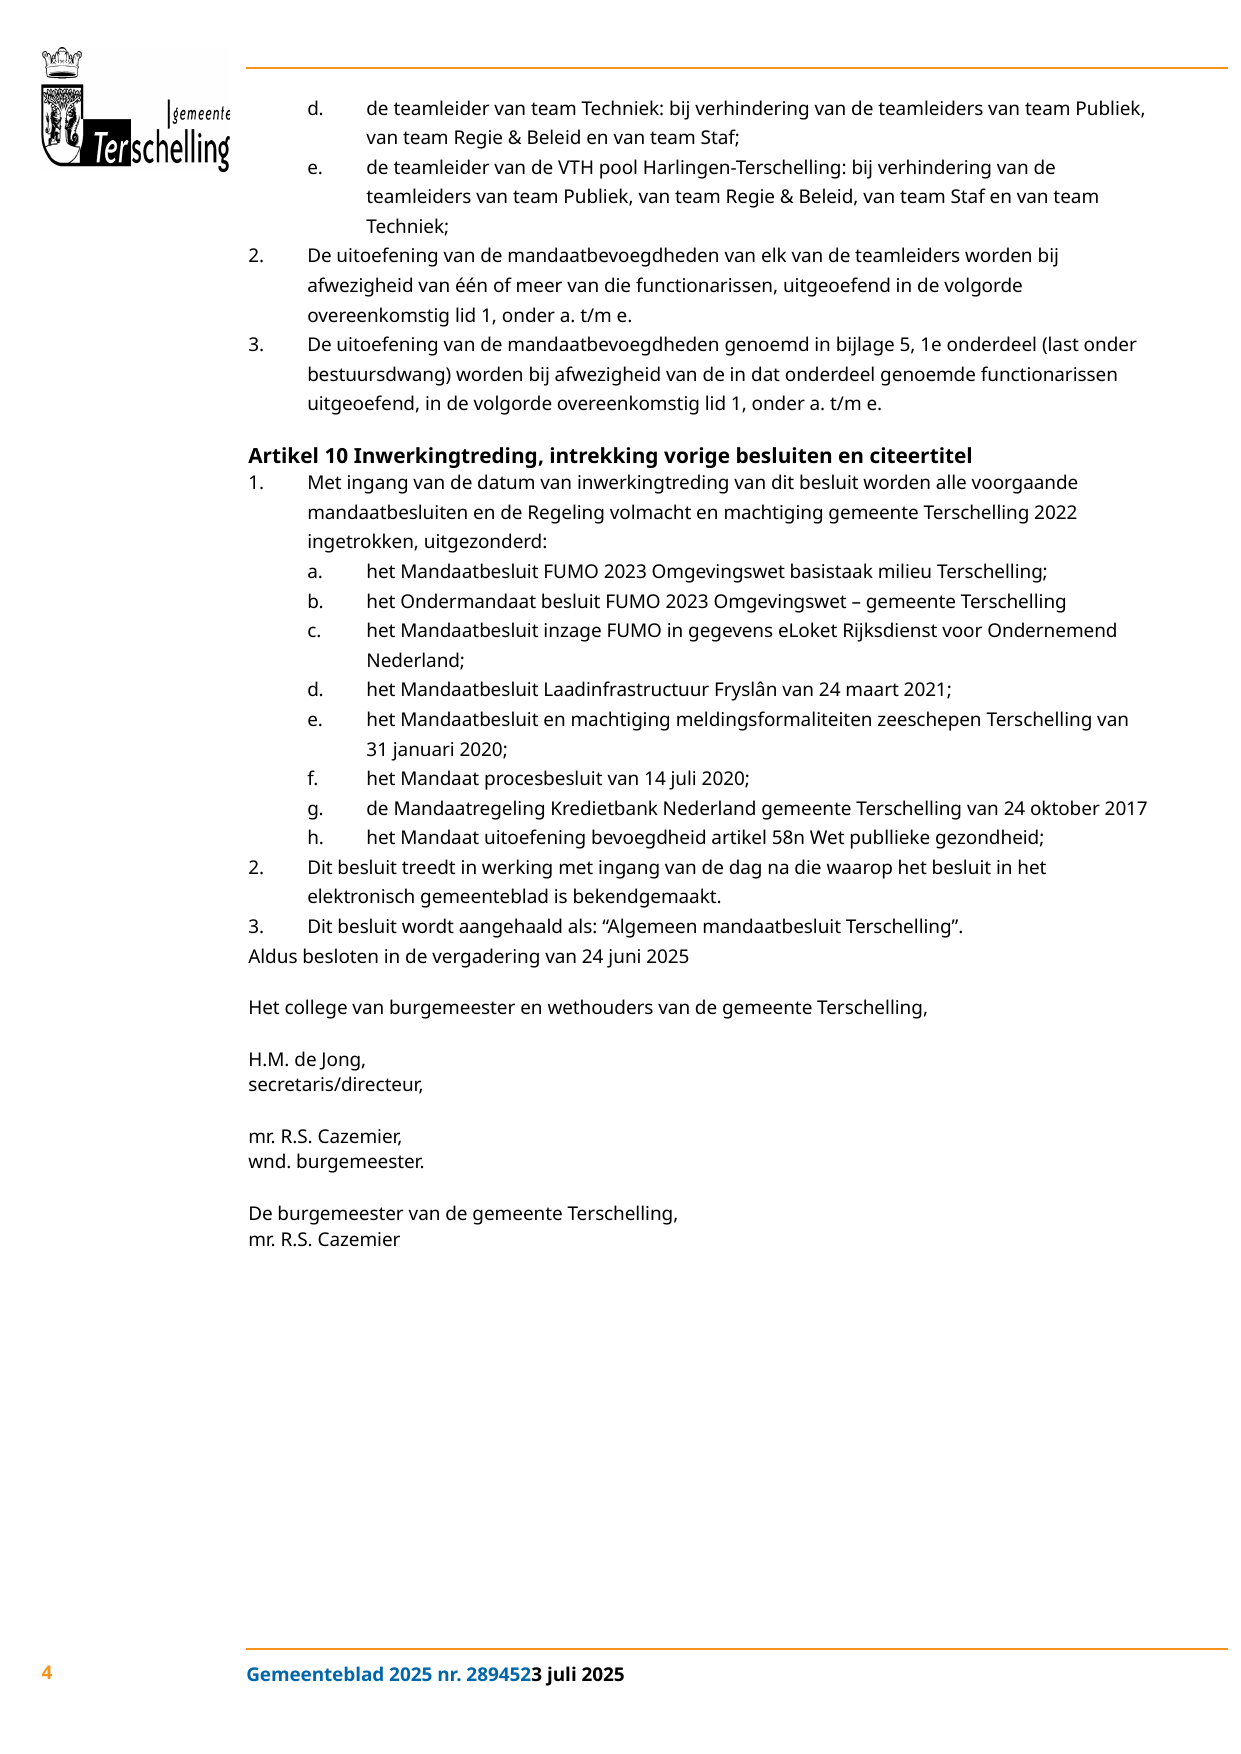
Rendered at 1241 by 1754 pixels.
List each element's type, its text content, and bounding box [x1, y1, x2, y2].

list de Mandaatregeling Kredietbank Nederland gemeente Terschelling van 24 oktober 2017 [307, 795, 1152, 821]
list het Mandaatbesluit en machtiging meldingsformaliteiten zeeschepen Terschelling van 31 januari 2020; [307, 706, 1152, 761]
text mr. R.S. Cazemier, [248, 1123, 1152, 1149]
list de teamleider van team Techniek: bij verhindering van de teamleiders van team Publiek, van team Regie & Beleid en van team Staf; [307, 95, 1152, 150]
text De burgemeester van de gemeente Terschelling, [248, 1200, 1152, 1226]
text Artikel 10 Inwerkingtreding, intrekking vorige besluiten en citeertitel [248, 441, 1152, 469]
list het Mandaatbesluit Laadinfrastructuur Fryslân van 24 maart 2021; [307, 677, 1152, 702]
text H.M. de Jong, [248, 1046, 1152, 1071]
text mr. R.S. Cazemier [248, 1226, 1152, 1252]
list het Mandaat procesbesluit van 14 juli 2020; [307, 765, 1152, 791]
list de teamleider van de VTH pool Harlingen-Terschelling: bij verhindering van de teamleiders van team Publiek, van team Regie & Beleid, van team Staf en van team Techniek; [307, 154, 1152, 239]
text Het college van burgemeester en wethouders van de gemeente Terschelling, [248, 994, 1152, 1020]
list het Mandaat uitoefening bevoegdheid artikel 58n Wet publlieke gezondheid; [307, 824, 1152, 850]
picture [41, 47, 231, 172]
list Dit besluit wordt aangehaald als: “Algemeen mandaatbesluit Terschelling”. [248, 913, 1152, 939]
text wnd. burgemeester. [248, 1149, 1152, 1174]
list De uitoefening van de mandaatbevoegdheden van elk van de teamleiders worden bij afwezigheid van één of meer van die functionarissen, uitgeoefend in de volgorde overeenkomstig lid 1, onder a. t/m e. [248, 243, 1152, 328]
list het Ondermandaat besluit FUMO 2023 Omgevingswet – gemeente Terschelling [307, 588, 1152, 613]
list De uitoefening van de mandaatbevoegdheden genoemd in bijlage 5, 1e onderdeel (last onder bestuursdwang) worden bij afwezigheid van de in dat onderdeel genoemde functionarissen uitgeoefend, in de volgorde overeenkomstig lid 1, onder a. t/m e. [248, 331, 1152, 416]
list het Mandaatbesluit inzage FUMO in gegevens eLoket Rijksdienst voor Ondernemend Nederland; [307, 617, 1152, 673]
text Aldus besloten in de vergadering van 24 juni 2025 [248, 943, 1152, 968]
list het Mandaatbesluit FUMO 2023 Omgevingswet basistaak milieu Terschelling; [307, 558, 1152, 584]
list Met ingang van de datum van inwerkingtreding van dit besluit worden alle voorgaande mandaatbesluiten en de Regeling volmacht en machtiging gemeente Terschelling 2022 ingetrokken, uitgezonderd: [248, 469, 1152, 554]
list Dit besluit treedt in werking met ingang van de dag na die waarop het besluit in het elektronisch gemeenteblad is bekendgemaakt. [248, 854, 1152, 909]
text secretaris/directeur, [248, 1071, 1152, 1097]
